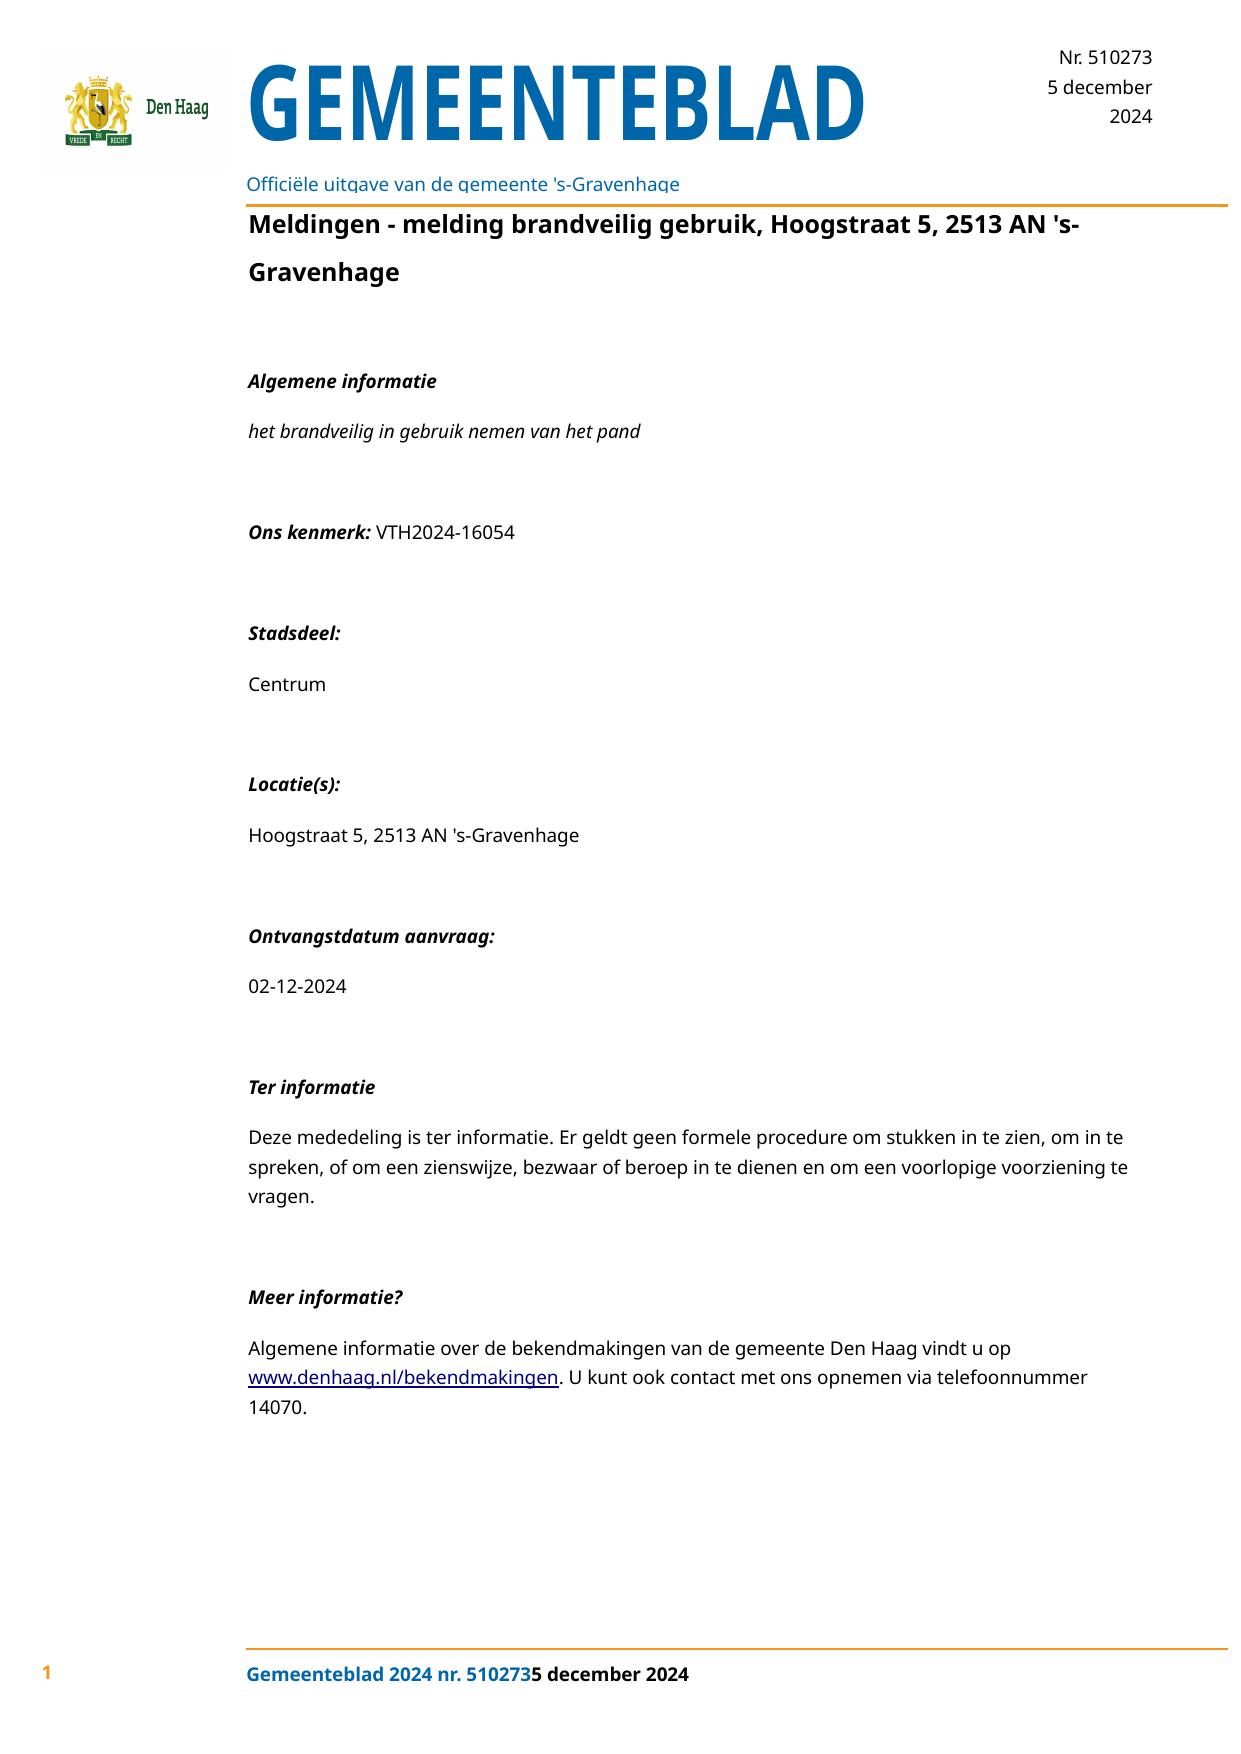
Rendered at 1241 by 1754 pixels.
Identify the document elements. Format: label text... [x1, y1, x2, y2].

text Meer informatie? [248, 1284, 1152, 1310]
picture [41, 47, 231, 172]
text Ter informatie [248, 1074, 1152, 1100]
text Meldingen - melding brandveilig gebruik, Hoogstraat 5, 2513 AN 's-Gravenhage [248, 207, 1152, 288]
text Hoogstraat 5, 2513 AN 's-Gravenhage [248, 822, 1152, 848]
text Ons kenmerk: VTH2024-16054 [248, 519, 1152, 545]
text Algemene informatie over de bekendmakingen van de gemeente Den Haag vindt u op www.denhaag.nl/bekendmakingen. U kunt ook contact met ons opnemen via telefoonnummer 14070. [248, 1335, 1152, 1420]
text Stadsdeel: [248, 620, 1152, 646]
text Deze mededeling is ter informatie. Er geldt geen formele procedure om stukken in te zien, om in te spreken, of om een zienswijze, bezwaar of beroep in te dienen en om een voorlopige voorziening te vragen. [248, 1124, 1152, 1209]
text Locatie(s): [248, 772, 1152, 797]
text Ontvangstdatum aanvraag: [248, 923, 1152, 949]
text Centrum [248, 671, 1152, 697]
text het brandveilig in gebruik nemen van het pand [248, 419, 1152, 444]
text Algemene informatie [248, 368, 1152, 394]
text 02-12-2024 [248, 973, 1152, 999]
